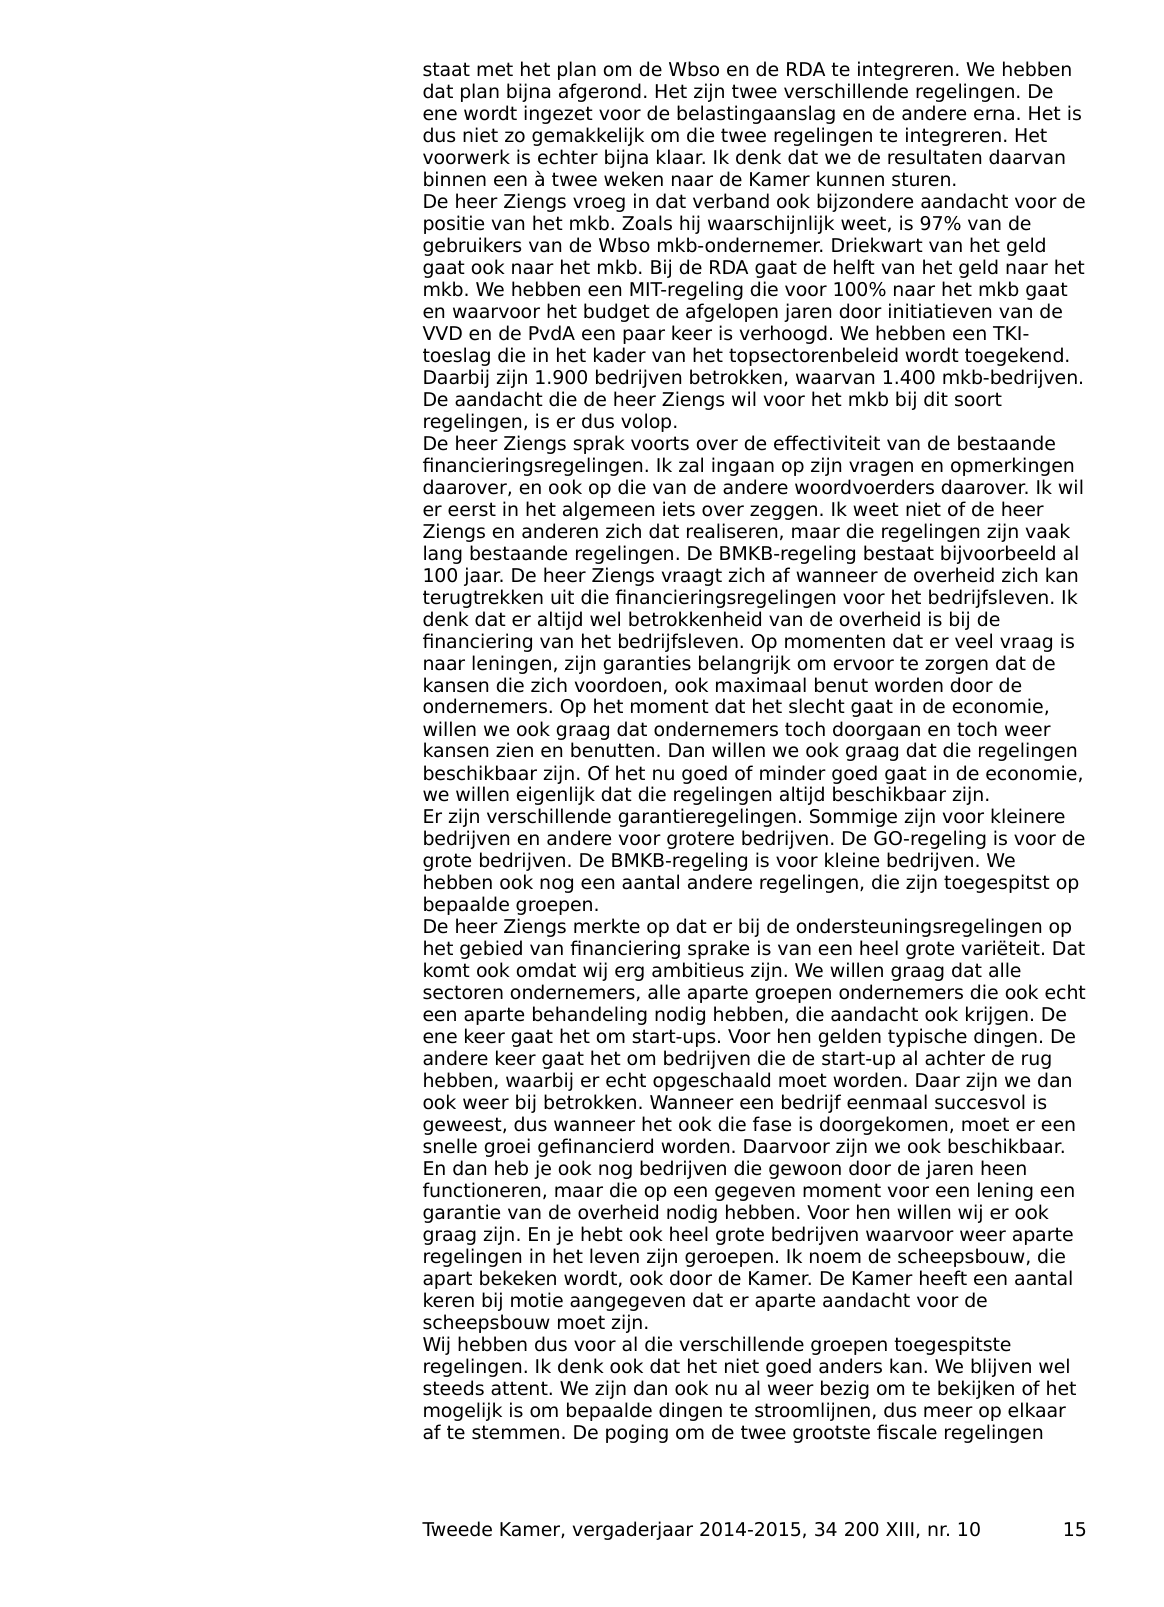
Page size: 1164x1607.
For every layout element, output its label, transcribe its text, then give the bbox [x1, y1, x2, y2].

text staat met het plan om de Wbso en de RDA te integreren. We hebben dat plan bijna afgerond. Het zijn twee verschillende regelingen. De ene wordt ingezet voor de belastingaanslag en de andere erna. Het is dus niet zo gemakkelijk om die twee regelingen te integreren. Het voorwerk is echter bijna klaar. Ik denk dat we de resultaten daarvan binnen een à twee weken naar de Kamer kunnen sturen. [422, 59, 1087, 191]
text De heer Ziengs merkte op dat er bij de ondersteuningsregelingen op het gebied van financiering sprake is van een heel grote variëteit. Dat komt ook omdat wij erg ambitieus zijn. We willen graag dat alle sectoren ondernemers, alle aparte groepen ondernemers die ook echt een aparte behandeling nodig hebben, die aandacht ook krijgen. De ene keer gaat het om start-ups. Voor hen gelden typische dingen. De andere keer gaat het om bedrijven die de start-up al achter de rug hebben, waarbij er echt opgeschaald moet worden. Daar zijn we dan ook weer bij betrokken. Wanneer een bedrijf eenmaal succesvol is geweest, dus wanneer het ook die fase is doorgekomen, moet er een snelle groei gefinancierd worden. Daarvoor zijn we ook beschikbaar. En dan heb je ook nog bedrijven die gewoon door de jaren heen functioneren, maar die op een gegeven moment voor een lening een garantie van de overheid nodig hebben. Voor hen willen wij er ook graag zijn. En je hebt ook heel grote bedrijven waarvoor weer aparte regelingen in het leven zijn geroepen. Ik noem de scheepsbouw, die apart bekeken wordt, ook door de Kamer. De Kamer heeft een aantal keren bij motie aangegeven dat er aparte aandacht voor de scheepsbouw moet zijn. [422, 916, 1087, 1334]
text Er zijn verschillende garantieregelingen. Sommige zijn voor kleinere bedrijven en andere voor grotere bedrijven. De GO-regeling is voor de grote bedrijven. De BMKB-regeling is voor kleine bedrijven. We hebben ook nog een aantal andere regelingen, die zijn toegespitst op bepaalde groepen. [422, 806, 1087, 916]
text Wij hebben dus voor al die verschillende groepen toegespitste regelingen. Ik denk ook dat het niet goed anders kan. We blijven wel steeds attent. We zijn dan ook nu al weer bezig om te bekijken of het mogelijk is om bepaalde dingen te stroomlijnen, dus meer op elkaar af te stemmen. De poging om de twee grootste fiscale regelingen [422, 1334, 1087, 1444]
text De heer Ziengs vroeg in dat verband ook bijzondere aandacht voor de positie van het mkb. Zoals hij waarschijnlijk weet, is 97% van de gebruikers van de Wbso mkb-ondernemer. Driekwart van het geld gaat ook naar het mkb. Bij de RDA gaat de helft van het geld naar het mkb. We hebben een MIT-regeling die voor 100% naar het mkb gaat en waarvoor het budget de afgelopen jaren door initiatieven van de VVD en de PvdA een paar keer is verhoogd. We hebben een TKI-toeslag die in het kader van het topsectorenbeleid wordt toegekend. Daarbij zijn 1.900 bedrijven betrokken, waarvan 1.400 mkb-bedrijven. De aandacht die de heer Ziengs wil voor het mkb bij dit soort regelingen, is er dus volop. [422, 191, 1087, 433]
text De heer Ziengs sprak voorts over de effectiviteit van de bestaande financieringsregelingen. Ik zal ingaan op zijn vragen en opmerkingen daarover, en ook op die van de andere woordvoerders daarover. Ik wil er eerst in het algemeen iets over zeggen. Ik weet niet of de heer Ziengs en anderen zich dat realiseren, maar die regelingen zijn vaak lang bestaande regelingen. De BMKB-regeling bestaat bijvoorbeeld al 100 jaar. De heer Ziengs vraagt zich af wanneer de overheid zich kan terugtrekken uit die financieringsregelingen voor het bedrijfsleven. Ik denk dat er altijd wel betrokkenheid van de overheid is bij de financiering van het bedrijfsleven. Op momenten dat er veel vraag is naar leningen, zijn garanties belangrijk om ervoor te zorgen dat de kansen die zich voordoen, ook maximaal benut worden door de ondernemers. Op het moment dat het slecht gaat in de economie, willen we ook graag dat ondernemers toch doorgaan en toch weer kansen zien en benutten. Dan willen we ook graag dat die regelingen beschikbaar zijn. Of het nu goed of minder goed gaat in de economie, we willen eigenlijk dat die regelingen altijd beschikbaar zijn. [422, 433, 1087, 806]
